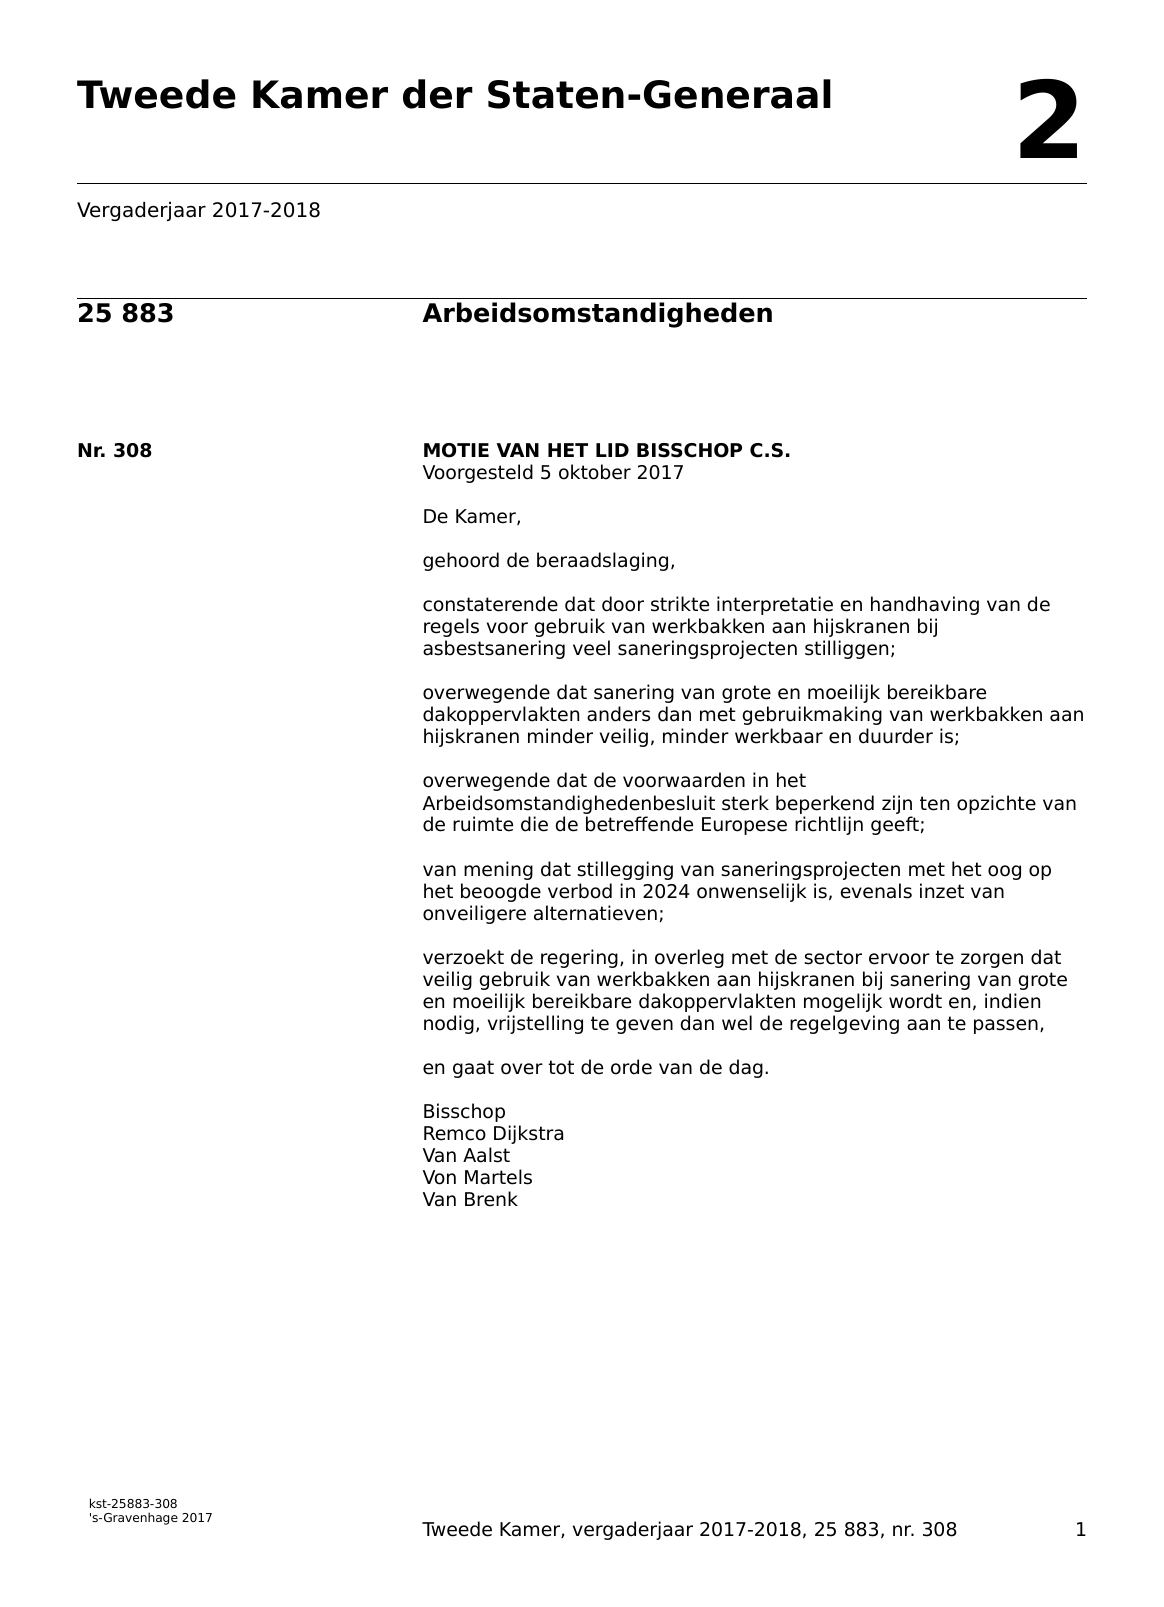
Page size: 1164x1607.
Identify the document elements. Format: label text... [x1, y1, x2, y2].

text en gaat over tot de orde van de dag. [422, 1057, 1087, 1079]
text overwegende dat sanering van grote en moeilijk bereikbare dakoppervlakten anders dan met gebruikmaking van werkbakken aan hijskranen minder veilig, minder werkbaar en duurder is; [422, 682, 1087, 748]
text Bisschop [422, 1101, 1087, 1123]
table_header 2 [886, 59, 1087, 183]
subtitle 25 883 Arbeidsomstandigheden [77, 299, 1087, 329]
text Van Brenk [422, 1189, 1087, 1211]
text gehoord de beraadslaging, [422, 550, 1087, 572]
text 's-Gravenhage 2017 [88, 1511, 323, 1525]
text Von Martels [422, 1167, 1087, 1189]
subtitle Nr. 308 MOTIE VAN HET LID BISSCHOP C.S. [77, 440, 1087, 462]
text De Kamer, [422, 506, 1087, 528]
table_cell Vergaderjaar 2017-2018 [77, 184, 1087, 298]
text kst-25883-308 [88, 1497, 323, 1511]
table_header Tweede Kamer der Staten-Generaal [77, 59, 886, 183]
text Voorgesteld 5 oktober 2017 [422, 462, 1087, 484]
text constaterende dat door strikte interpretatie en handhaving van de regels voor gebruik van werkbakken aan hijskranen bij asbestsanering veel saneringsprojecten stilliggen; [422, 594, 1087, 660]
text overwegende dat de voorwaarden in het Arbeidsomstandighedenbesluit sterk beperkend zijn ten opzichte van de ruimte die de betreffende Europese richtlijn geeft; [422, 770, 1087, 836]
text verzoekt de regering, in overleg met de sector ervoor te zorgen dat veilig gebruik van werkbakken aan hijskranen bij sanering van grote en moeilijk bereikbare dakoppervlakten mogelijk wordt en, indien nodig, vrijstelling te geven dan wel de regelgeving aan te passen, [422, 947, 1087, 1034]
text Remco Dijkstra [422, 1123, 1087, 1145]
text van mening dat stillegging van saneringsprojecten met het oog op het beoogde verbod in 2024 onwenselijk is, evenals inzet van onveiligere alternatieven; [422, 858, 1087, 924]
text Van Aalst [422, 1145, 1087, 1167]
